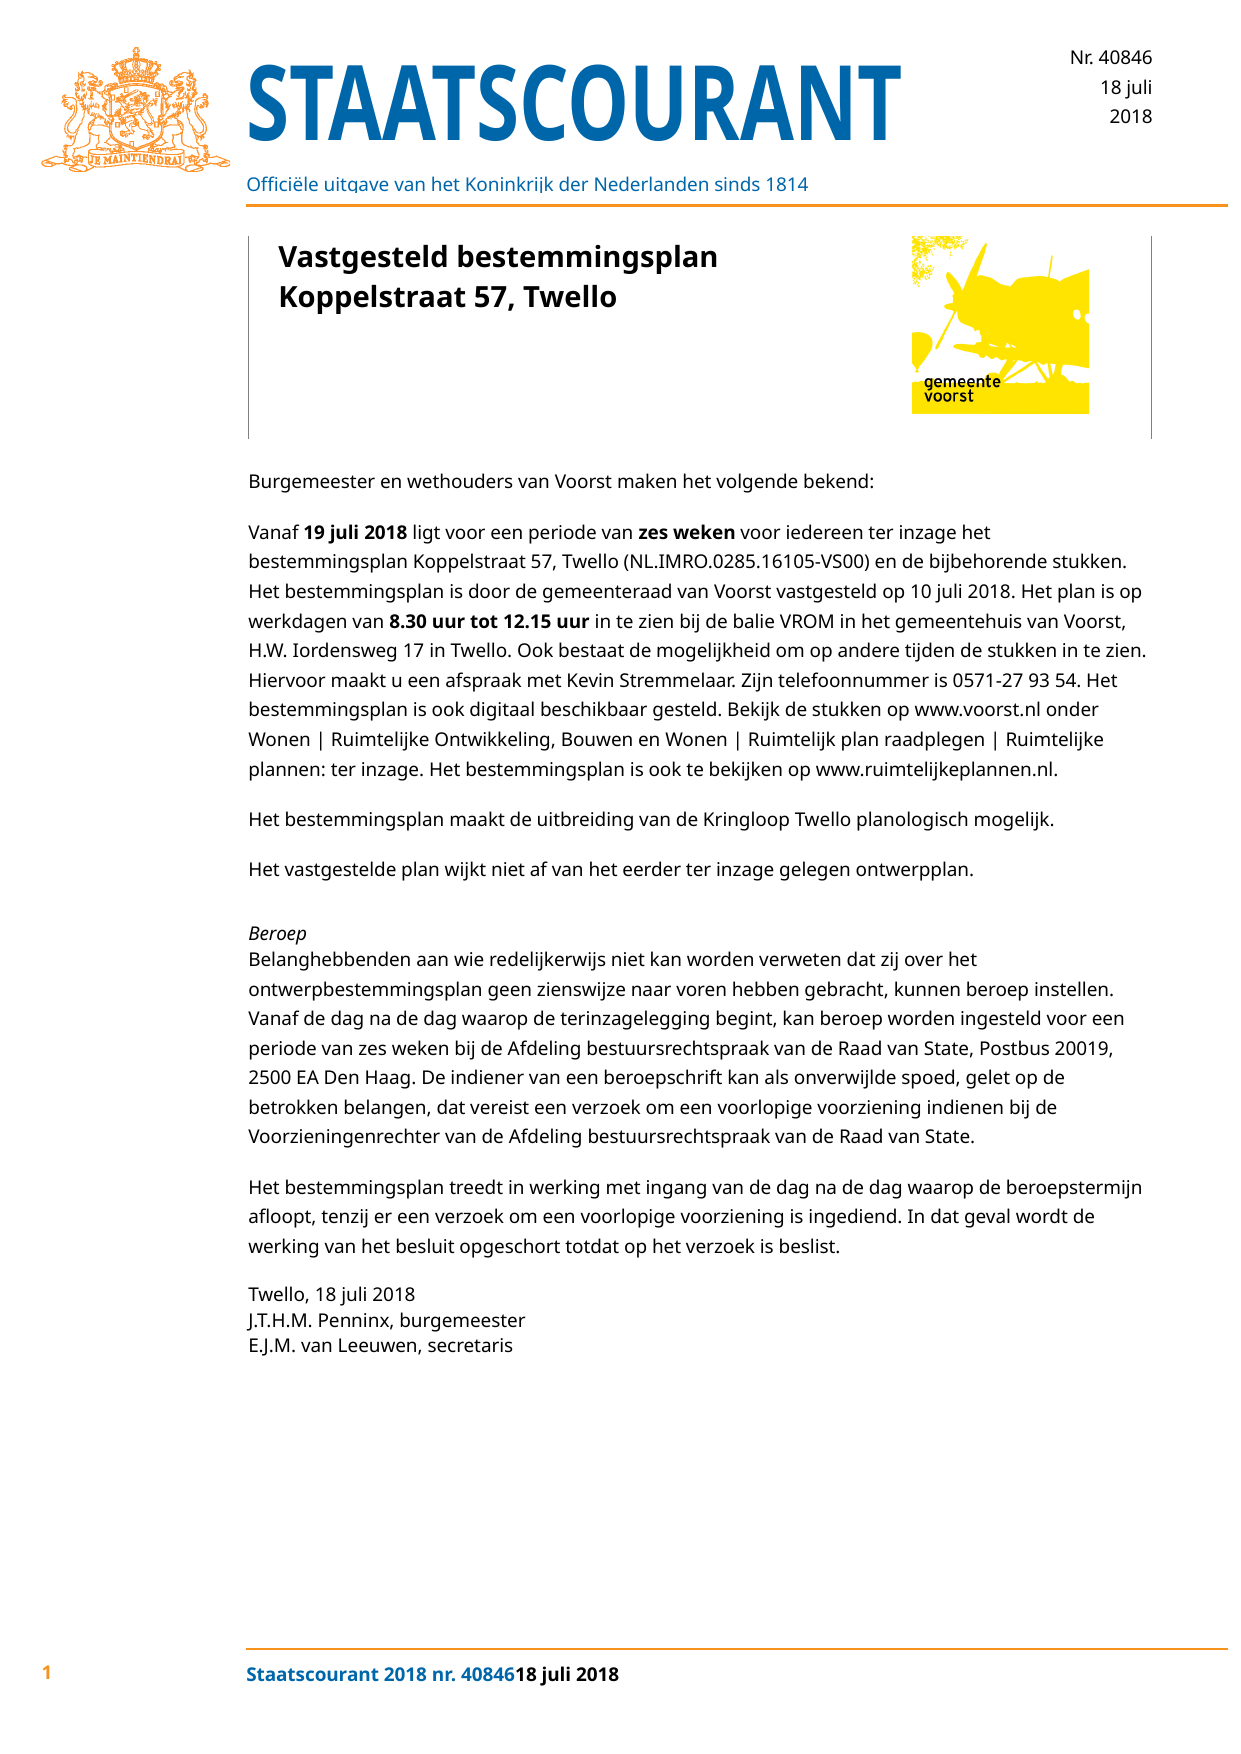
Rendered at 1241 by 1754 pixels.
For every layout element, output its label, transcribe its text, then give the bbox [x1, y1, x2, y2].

text Het bestemmingsplan maakt de uitbreiding van de Kringloop Twello planologisch mogelijk. [248, 806, 1152, 832]
table_header [1090, 236, 1151, 413]
text Twello, 18 juli 2018 [248, 1281, 1152, 1307]
text E.J.M. van Leeuwen, secretaris [248, 1333, 1152, 1358]
table_header [850, 414, 1151, 439]
text Het vastgestelde plan wijkt niet af van het eerder ter inzage gelegen ontwerpplan. [248, 857, 1152, 882]
text Vanaf 19 juli 2018 ligt voor een periode van zes weken voor iedereen ter inzage het bestemmingsplan Koppelstraat 57, Twello (NL.IMRO.0285.16105-VS00) en de bijbehorende stukken. Het bestemmingsplan is door de gemeenteraad van Voorst vastgesteld op 10 juli 2018. Het plan is op werkdagen van 8.30 uur tot 12.15 uur in te zien bij de balie VROM in het gemeentehuis van Voorst, H.W. Iordensweg 17 in Twello. Ook bestaat de mogelijkheid om op andere tijden de stukken in te zien. Hiervoor maakt u een afspraak met Kevin Stremmelaar. Zijn telefoonnummer is 0571-27 93 54. Het bestemmingsplan is ook digitaal beschikbaar gesteld. Bekijk de stukken op www.voorst.nl onder Wonen | Ruimtelijke Ontwikkeling, Bouwen en Wonen | Ruimtelijk plan raadplegen | Ruimtelijke plannen: ter inzage. Het bestemmingsplan is ook te bekijken op www.ruimtelijkeplannen.nl. [248, 519, 1152, 781]
picture [41, 47, 231, 172]
text Het bestemmingsplan treedt in werking met ingang van de dag na de dag waarop de beroepstermijn afloopt, tenzij er een verzoek om een voorlopige voorziening is ingediend. In dat geval wordt de werking van het besluit opgeschort totdat op het verzoek is beslist. [248, 1174, 1152, 1259]
table_header Vastgesteld bestemmingsplan Koppelstraat 57, Twello [249, 236, 850, 439]
table_header [850, 236, 912, 413]
picture [912, 236, 1090, 414]
text Burgemeester en wethouders van Voorst maken het volgende bekend: [248, 469, 1152, 494]
text Belanghebbenden aan wie redelijkerwijs niet kan worden verweten dat zij over het ontwerpbestemmingsplan geen zienswijze naar voren hebben gebracht, kunnen beroep instellen. Vanaf de dag na de dag waarop de terinzagelegging begint, kan beroep worden ingesteld voor een periode van zes weken bij de Afdeling bestuursrechtspraak van de Raad van State, Postbus 20019, 2500 EA Den Haag. De indiener van een beroepschrift kan als onverwijlde spoed, gelet op de betrokken belangen, dat vereist een verzoek om een voorlopige voorziening indienen bij de Voorzieningenrechter van de Afdeling bestuursrechtspraak van de Raad van State. [248, 946, 1152, 1149]
text Beroep [248, 921, 1152, 946]
text J.T.H.M. Penninx, burgemeester [248, 1307, 1152, 1333]
